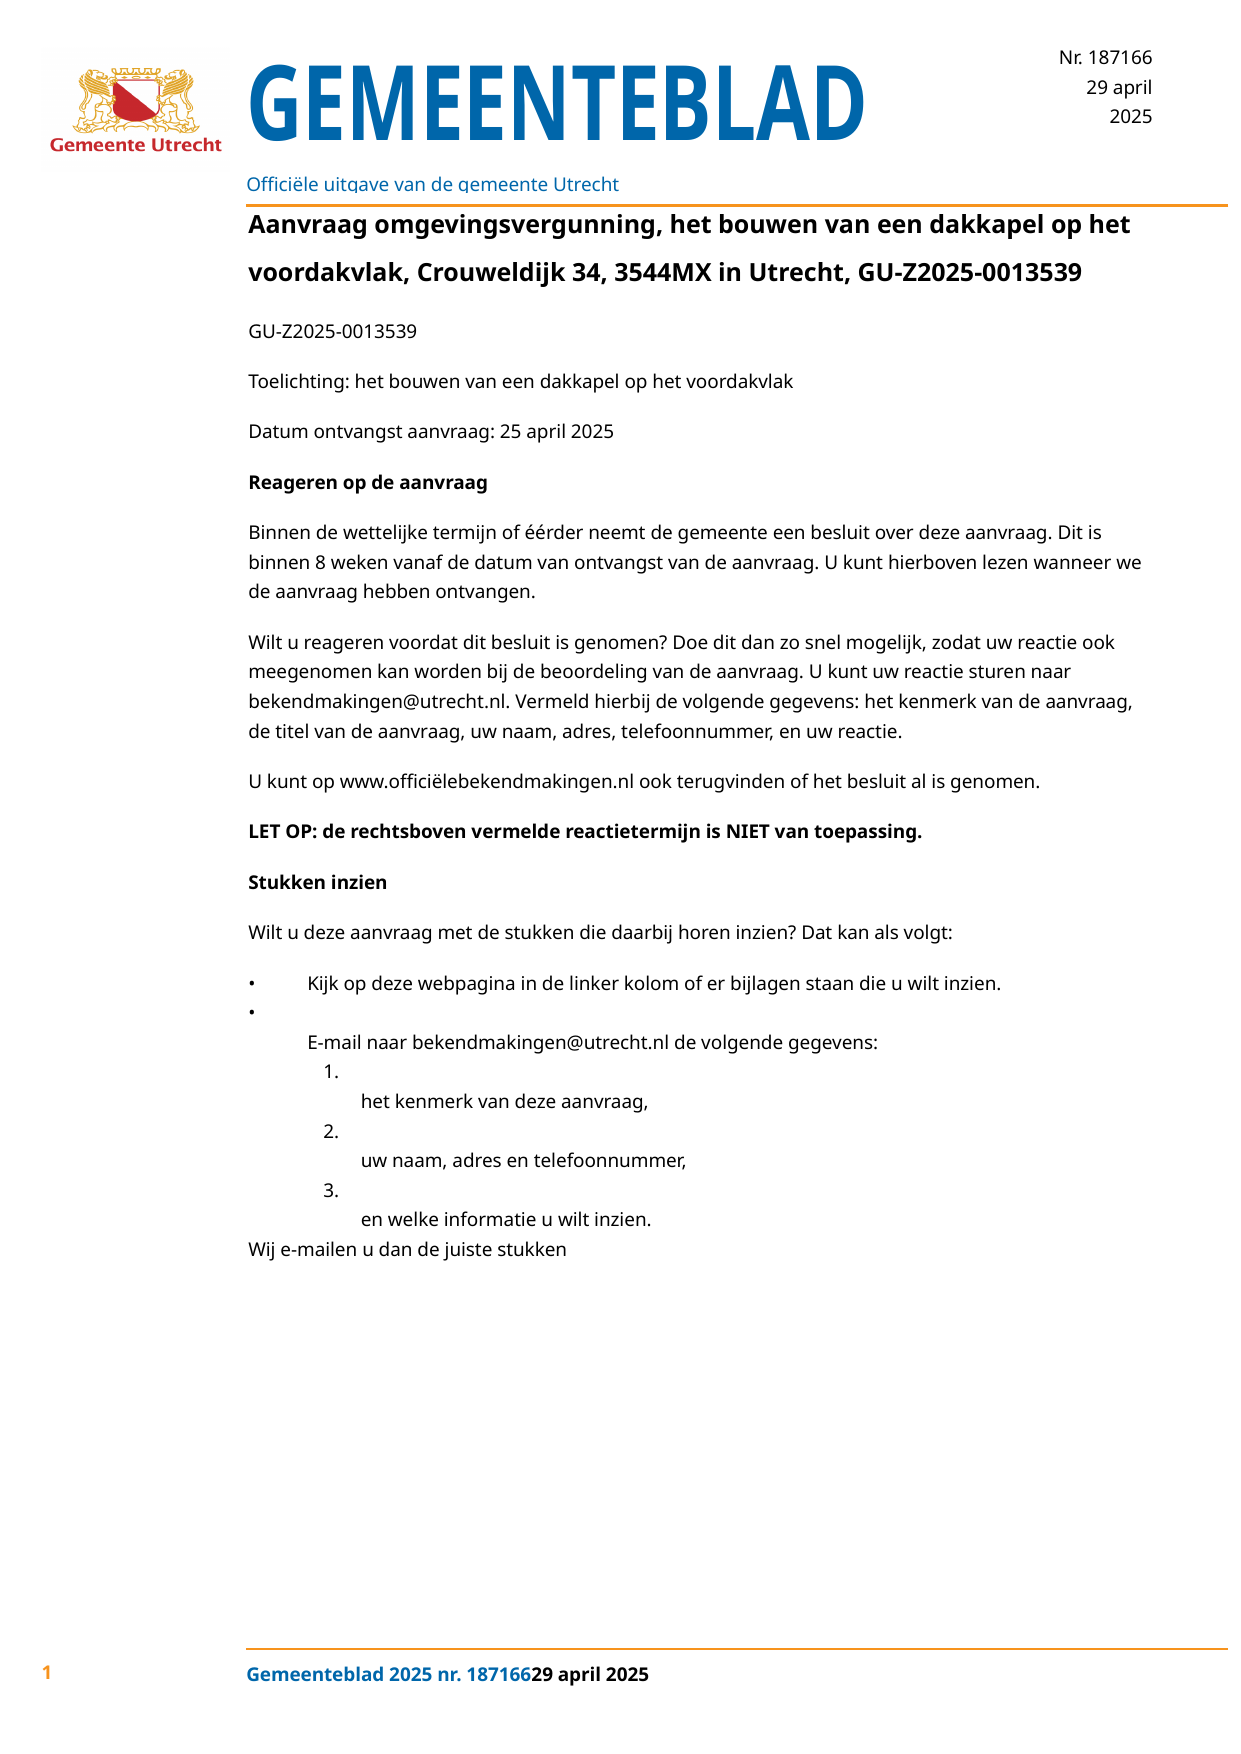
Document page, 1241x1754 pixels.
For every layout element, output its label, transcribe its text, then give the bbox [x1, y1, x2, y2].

picture [41, 47, 231, 172]
text Datum ontvangst aanvraag: 25 april 2025 [248, 419, 1152, 444]
text Aanvraag omgevingsvergunning, het bouwen van een dakkapel op het voordakvlak, Crouweldijk 34, 3544MX in Utrecht, GU-Z2025-0013539 [248, 207, 1152, 288]
text Wilt u deze aanvraag met de stukken die daarbij horen inzien? Dat kan als volgt: [248, 919, 1152, 945]
list en welke informatie u wilt inzien. [323, 1207, 1152, 1232]
text LET OP: de rechtsboven vermelde reactietermijn is NIET van toepassing. [248, 819, 1152, 844]
text Binnen de wettelijke termijn of éérder neemt de gemeente een besluit over deze aanvraag. Dit is binnen 8 weken vanaf de datum van ontvangst van de aanvraag. U kunt hierboven lezen wanneer we de aanvraag hebben ontvangen. [248, 519, 1152, 604]
list E-mail naar bekendmakingen@utrecht.nl de volgende gegevens: [248, 1029, 1152, 1055]
list Kijk op deze webpagina in de linker kolom of er bijlagen staan die u wilt inzien. [248, 970, 1152, 996]
text U kunt op www.officiëlebekendmakingen.nl ook terugvinden of het besluit al is genomen. [248, 768, 1152, 794]
text Wij e-mailen u dan de juiste stukken [248, 1236, 1152, 1262]
text Toelichting: het bouwen van een dakkapel op het voordakvlak [248, 368, 1152, 394]
text Stukken inzien [248, 869, 1152, 895]
text Reageren op de aanvraag [248, 469, 1152, 495]
text Wilt u reageren voordat dit besluit is genomen? Doe dit dan zo snel mogelijk, zodat uw reactie ook meegenomen kan worden bij de beoordeling van de aanvraag. U kunt uw reactie sturen naar bekendmakingen@utrecht.nl. Vermeld hierbij de volgende gegevens: het kenmerk van de aanvraag, de titel van de aanvraag, uw naam, adres, telefoonnummer, en uw reactie. [248, 629, 1152, 744]
list het kenmerk van deze aanvraag, [323, 1088, 1152, 1114]
text GU-Z2025-0013539 [248, 318, 1152, 344]
list uw naam, adres en telefoonnummer, [323, 1147, 1152, 1173]
